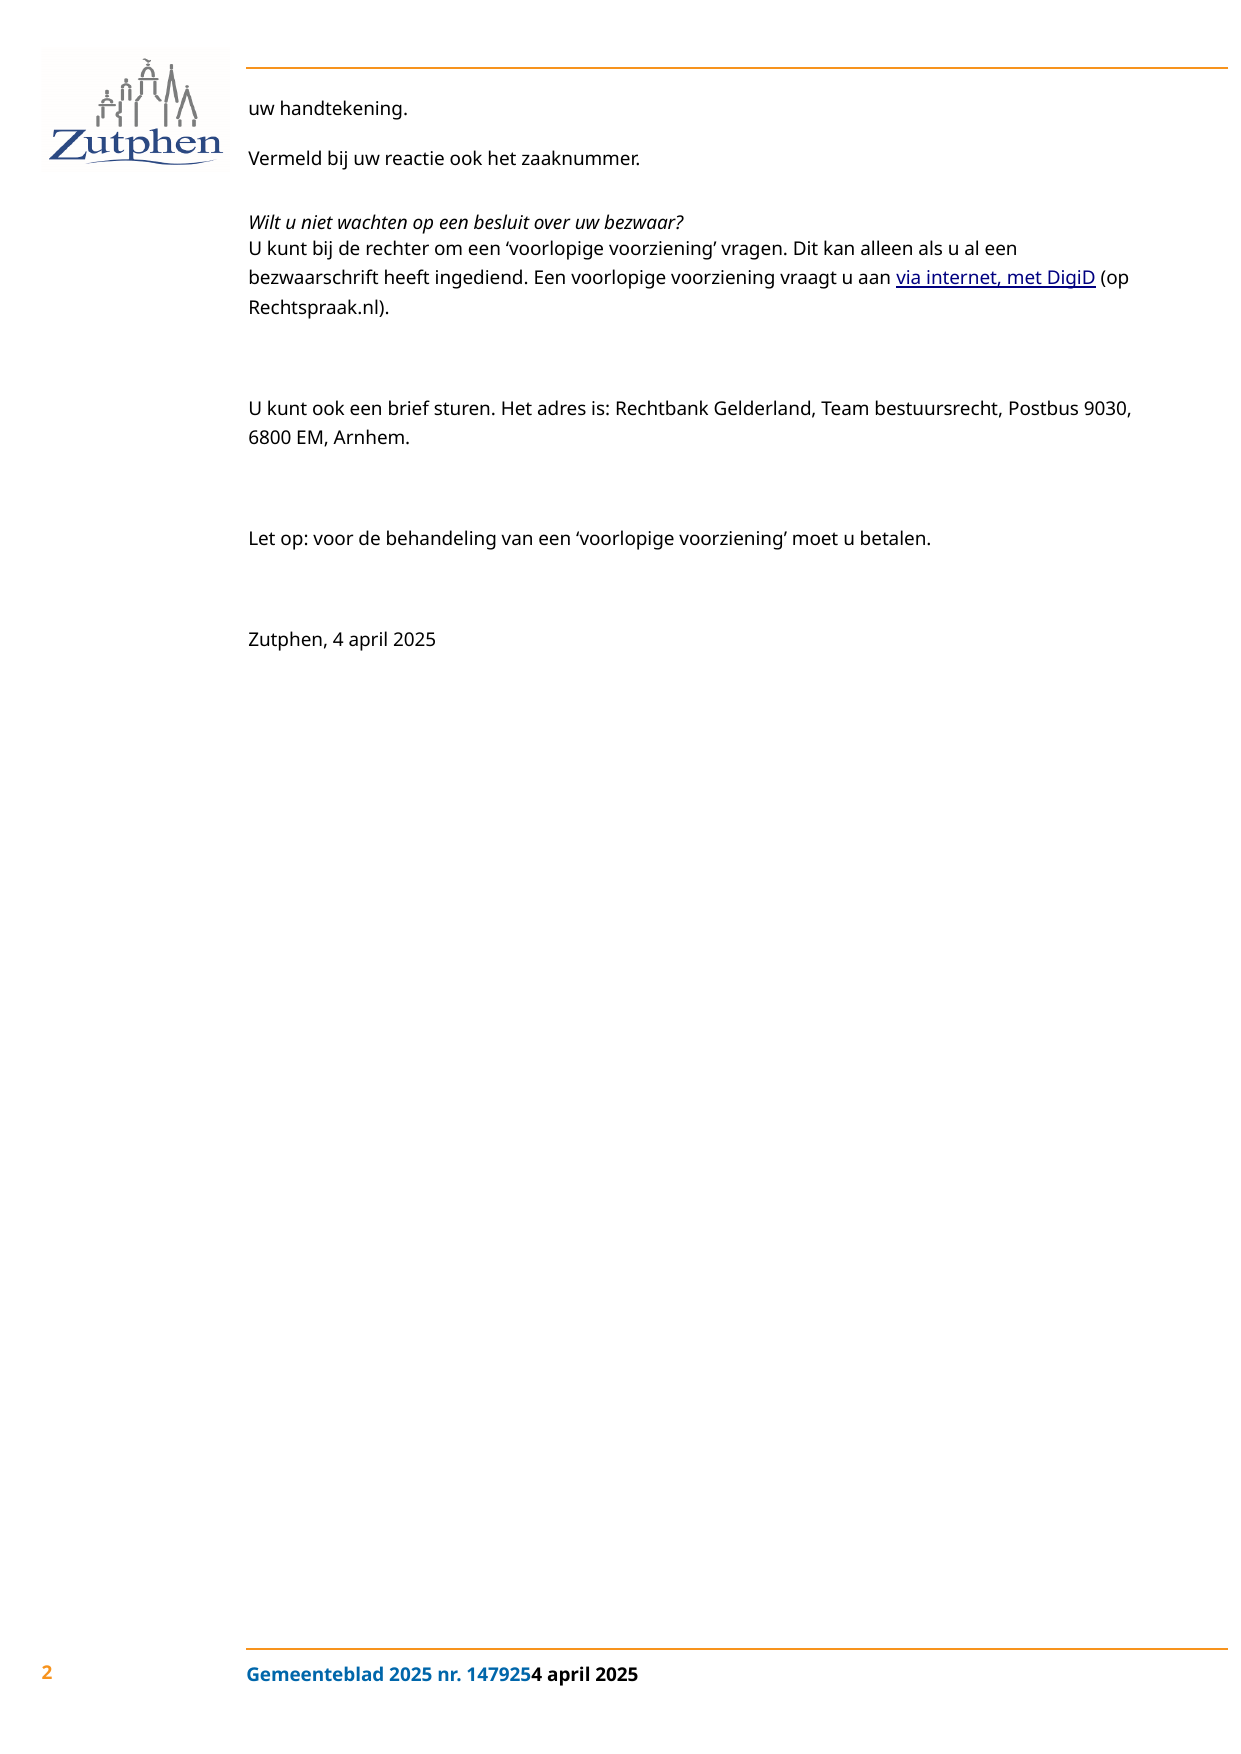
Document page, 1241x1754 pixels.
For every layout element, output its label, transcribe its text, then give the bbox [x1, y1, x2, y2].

text Wilt u niet wachten op een besluit over uw bezwaar? [248, 209, 1152, 235]
text uw handtekening. [248, 95, 1152, 121]
text Zutphen, 4 april 2025 [248, 626, 1152, 652]
text Vermeld bij uw reactie ook het zaaknummer. [248, 145, 1152, 171]
text Let op: voor de behandeling van een ‘voorlopige voorziening’ moet u betalen. [248, 525, 1152, 551]
text U kunt ook een brief sturen. Het adres is: Rechtbank Gelderland, Team bestuursrecht, Postbus 9030, 6800 EM, Arnhem. [248, 395, 1152, 450]
picture [41, 47, 231, 172]
text U kunt bij de rechter om een ‘voorlopige voorziening’ vragen. Dit kan alleen als u al een bezwaarschrift heeft ingediend. Een voorlopige voorziening vraagt u aan via internet, met DigiD (op Rechtspraak.nl). [248, 235, 1152, 320]
